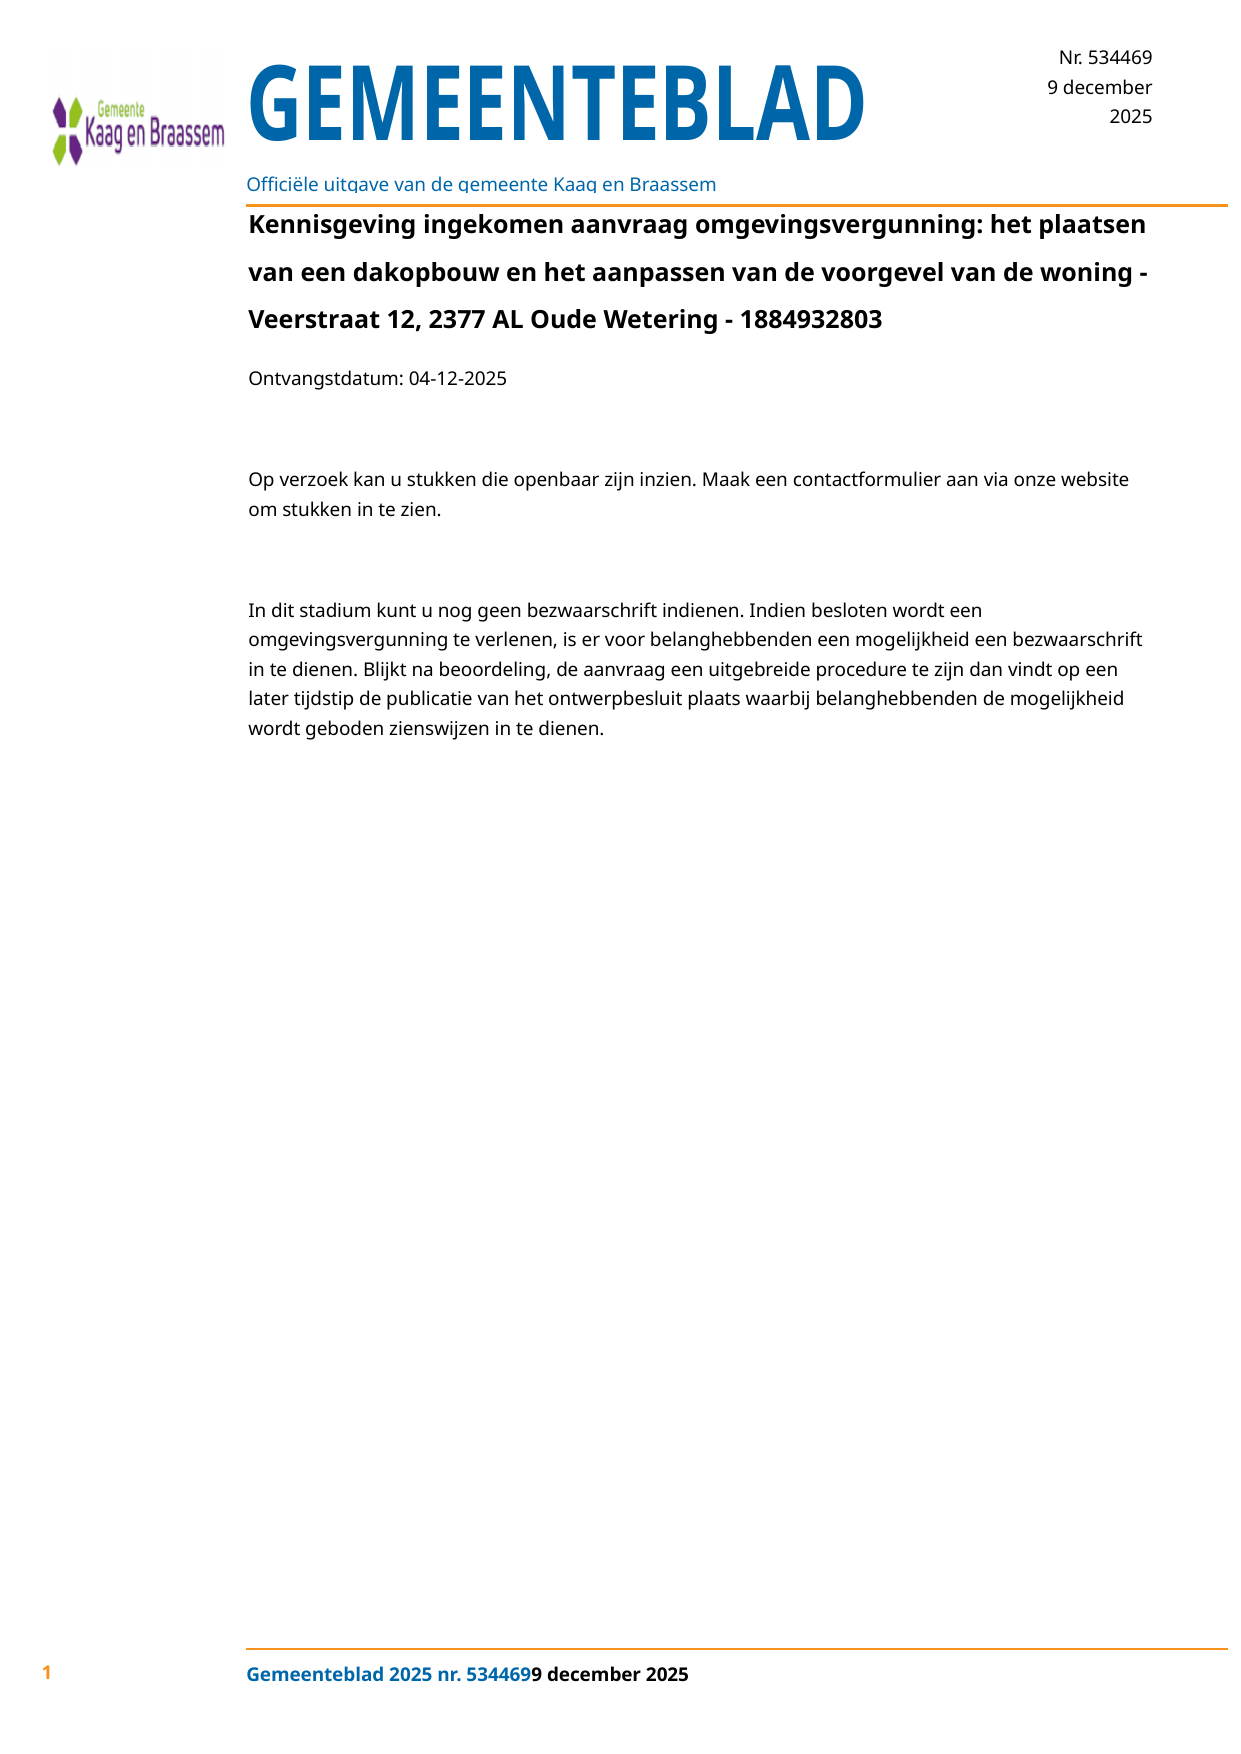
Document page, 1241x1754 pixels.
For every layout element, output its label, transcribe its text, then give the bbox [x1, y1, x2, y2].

text Ontvangstdatum: 04-12-2025 [248, 366, 1152, 391]
text Kennisgeving ingekomen aanvraag omgevingsvergunning: het plaatsen van een dakopbouw en het aanpassen van de voorgevel van de woning - Veerstraat 12, 2377 AL Oude Wetering - 1884932803 [248, 207, 1152, 336]
picture [41, 47, 231, 172]
text In dit stadium kunt u nog geen bezwaarschrift indienen. Indien besloten wordt een omgevingsvergunning te verlenen, is er voor belanghebbenden een mogelijkheid een bezwaarschrift in te dienen. Blijkt na beoordeling, de aanvraag een uitgebreide procedure te zijn dan vindt op een later tijdstip de publicatie van het ontwerpbesluit plaats waarbij belanghebbenden de mogelijkheid wordt geboden zienswijzen in te dienen. [248, 597, 1152, 741]
text Op verzoek kan u stukken die openbaar zijn inzien. Maak een contactformulier aan via onze website om stukken in te zien. [248, 466, 1152, 522]
